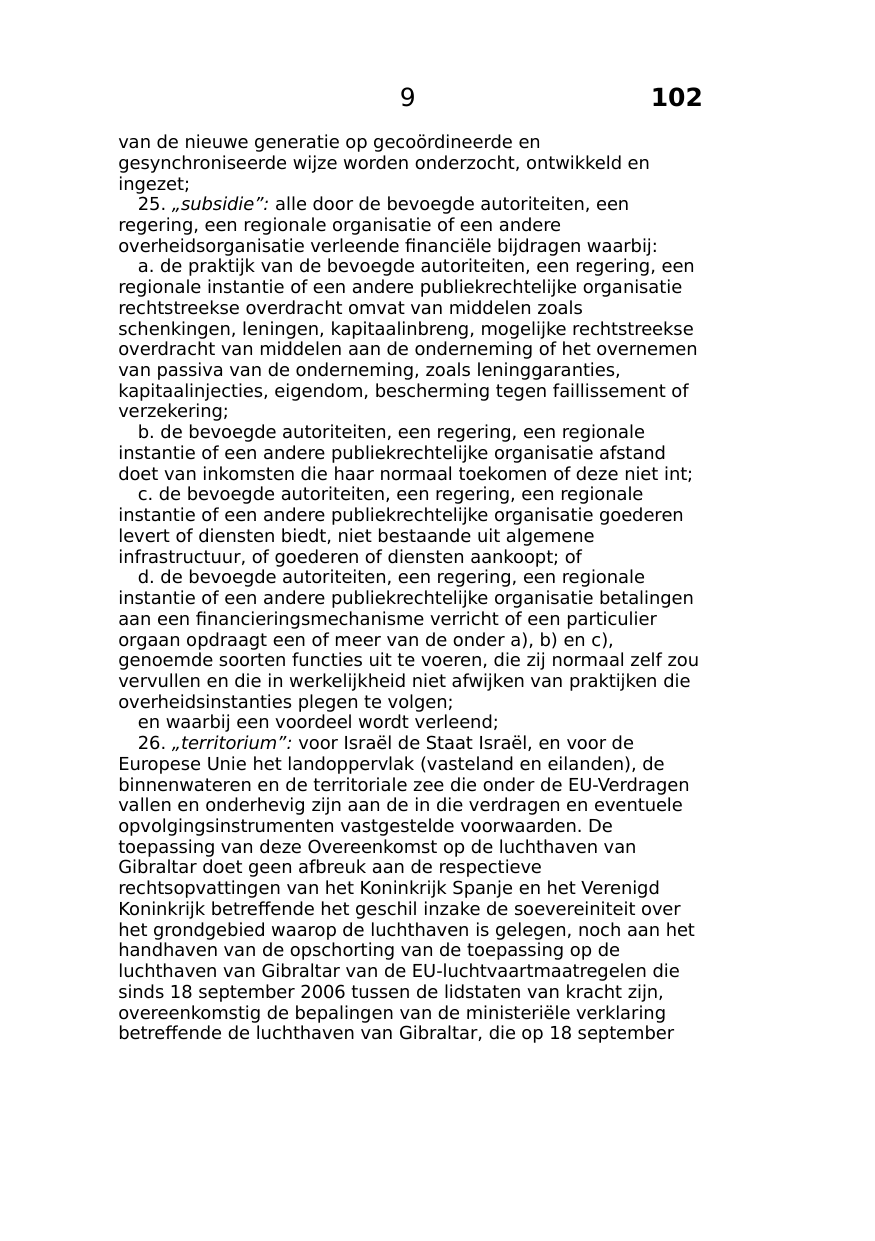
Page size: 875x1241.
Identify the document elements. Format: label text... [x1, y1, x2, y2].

text d. de bevoegde autoriteiten, een regering, een regionale instantie of een andere publiekrechtelijke organisatie betalingen aan een financieringsmechanisme verricht of een particulier orgaan opdraagt een of meer van de onder a), b) en c), genoemde soorten functies uit te voeren, die zij normaal zelf zou vervullen en die in werkelijkheid niet afwijken van praktijken die overheidsinstanties plegen te volgen; [118, 567, 703, 712]
text van de nieuwe generatie op gecoördineerde en gesynchroniseerde wijze worden onderzocht, ontwikkeld en ingezet; [118, 132, 703, 194]
text c. de bevoegde autoriteiten, een regering, een regionale instantie of een andere publiekrechtelijke organisatie goederen levert of diensten biedt, niet bestaande uit algemene infrastructuur, of goederen of diensten aankoopt; of [118, 484, 703, 567]
text en waarbij een voordeel wordt verleend; [118, 712, 703, 733]
text b. de bevoegde autoriteiten, een regering, een regionale instantie of een andere publiekrechtelijke organisatie afstand doet van inkomsten die haar normaal toekomen of deze niet int; [118, 422, 703, 484]
text 26. „territorium”: voor Israël de Staat Israël, en voor de Europese Unie het landoppervlak (vasteland en eilanden), de binnenwateren en de territoriale zee die onder de EU-Verdragen vallen en onderhevig zijn aan de in die verdragen en eventuele opvolgingsinstrumenten vastgestelde voorwaarden. De toepassing van deze Overeenkomst op de luchthaven van Gibraltar doet geen afbreuk aan de respectieve rechtsopvattingen van het Koninkrijk Spanje en het Verenigd Koninkrijk betreffende het geschil inzake de soevereiniteit over het grondgebied waarop de luchthaven is gelegen, noch aan het handhaven van de opschorting van de toepassing op de luchthaven van Gibraltar van de EU-luchtvaartmaatregelen die sinds 18 september 2006 tussen de lidstaten van kracht zijn, overeenkomstig de bepalingen van de ministeriële verklaring betreffende de luchthaven van Gibraltar, die op 18 september [118, 733, 703, 1044]
text a. de praktijk van de bevoegde autoriteiten, een regering, een regionale instantie of een andere publiekrechtelijke organisatie rechtstreekse overdracht omvat van middelen zoals schenkingen, leningen, kapitaalinbreng, mogelijke rechtstreekse overdracht van middelen aan de onderneming of het overnemen van passiva van de onderneming, zoals leninggaranties, kapitaalinjecties, eigendom, bescherming tegen faillissement of verzekering; [118, 256, 703, 422]
text 25. „subsidie”: alle door de bevoegde autoriteiten, een regering, een regionale organisatie of een andere overheidsorganisatie verleende financiële bijdragen waarbij: [118, 194, 703, 256]
